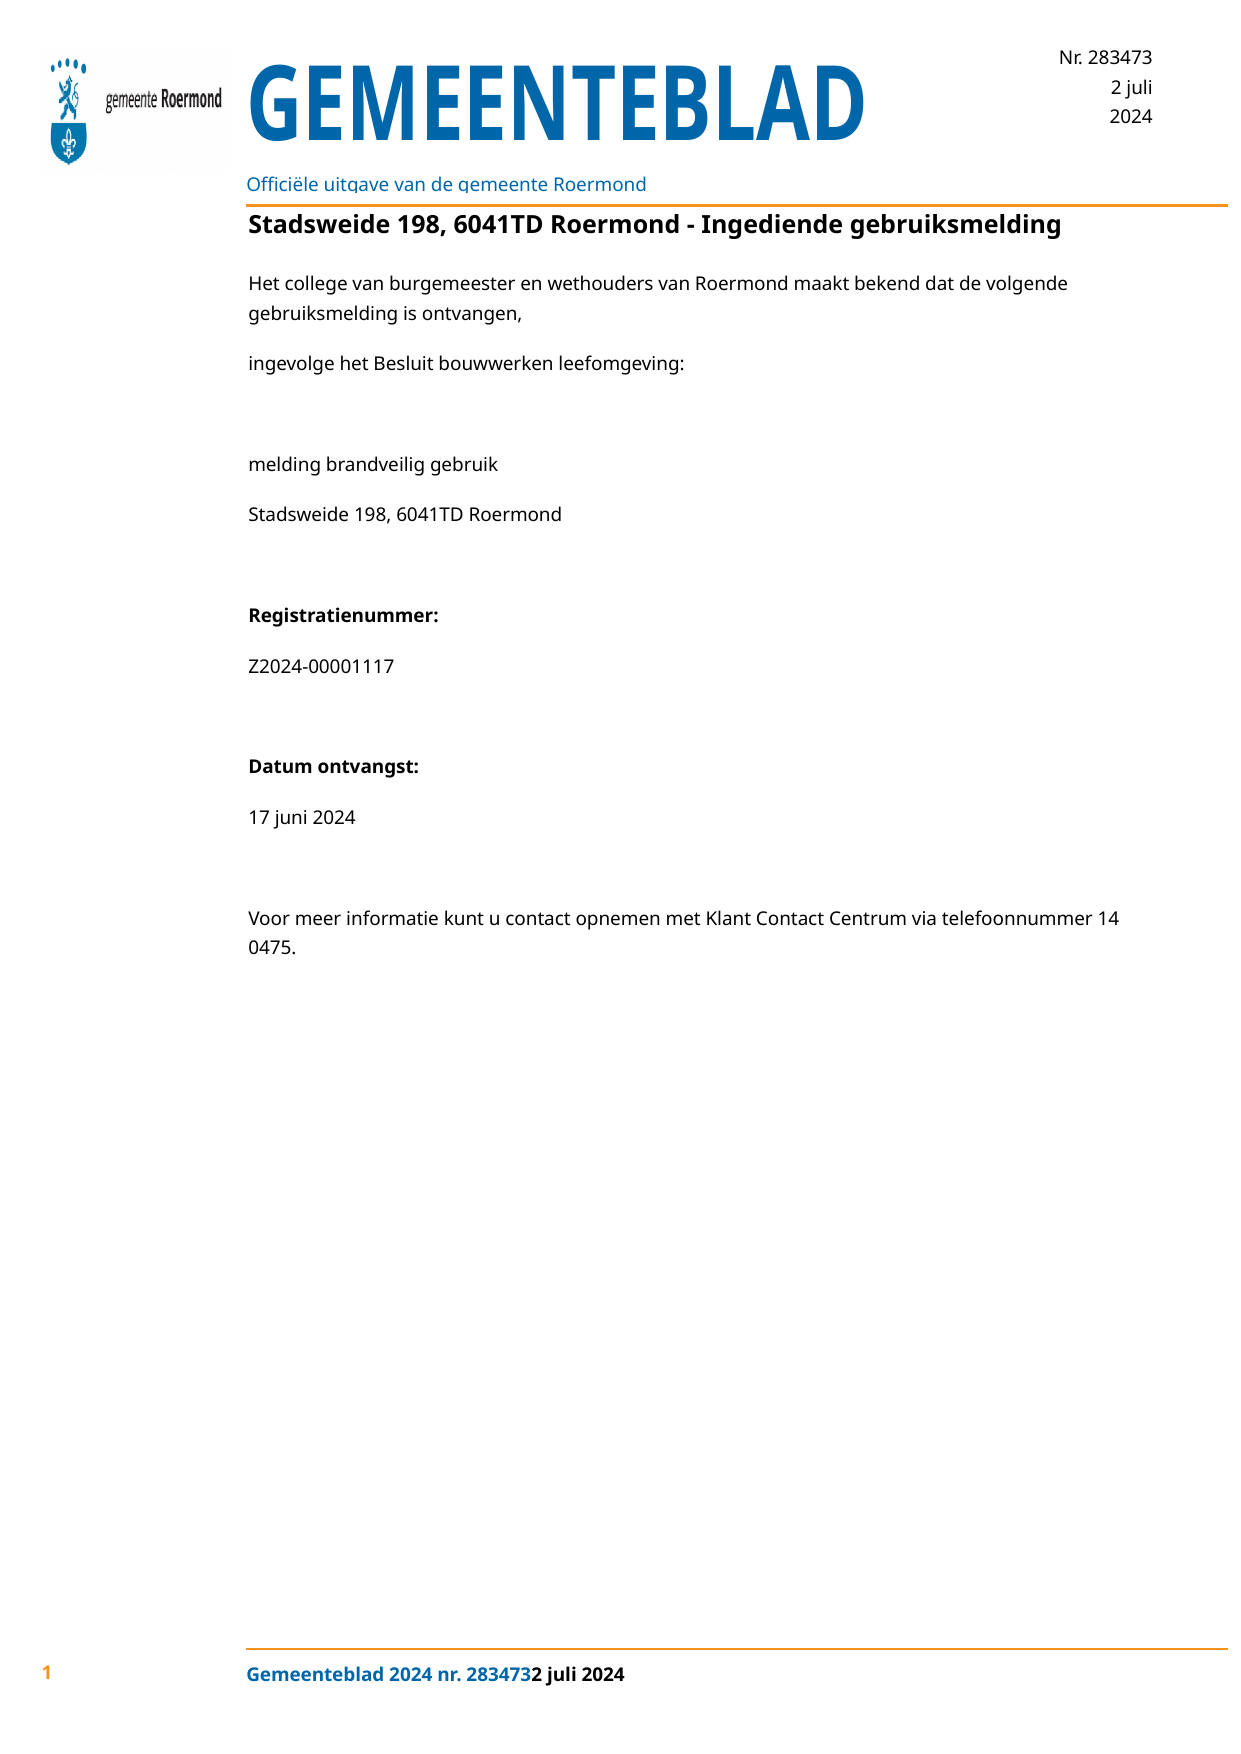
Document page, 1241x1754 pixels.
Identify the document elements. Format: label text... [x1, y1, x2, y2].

text Datum ontvangst: [248, 754, 1152, 779]
text Registratienummer: [248, 602, 1152, 628]
text Stadsweide 198, 6041TD Roermond [248, 502, 1152, 527]
text Voor meer informatie kunt u contact opnemen met Klant Contact Centrum via telefoonnummer 14 0475. [248, 905, 1152, 960]
picture [41, 47, 231, 172]
text 17 juni 2024 [248, 804, 1152, 830]
text Stadsweide 198, 6041TD Roermond - Ingediende gebruiksmelding [248, 207, 1152, 241]
text melding brandveilig gebruik [248, 451, 1152, 477]
text Z2024-00001117 [248, 653, 1152, 678]
text Het college van burgemeester en wethouders van Roermond maakt bekend dat de volgende gebruiksmelding is ontvangen, [248, 270, 1152, 326]
text ingevolge het Besluit bouwwerken leefomgeving: [248, 350, 1152, 376]
